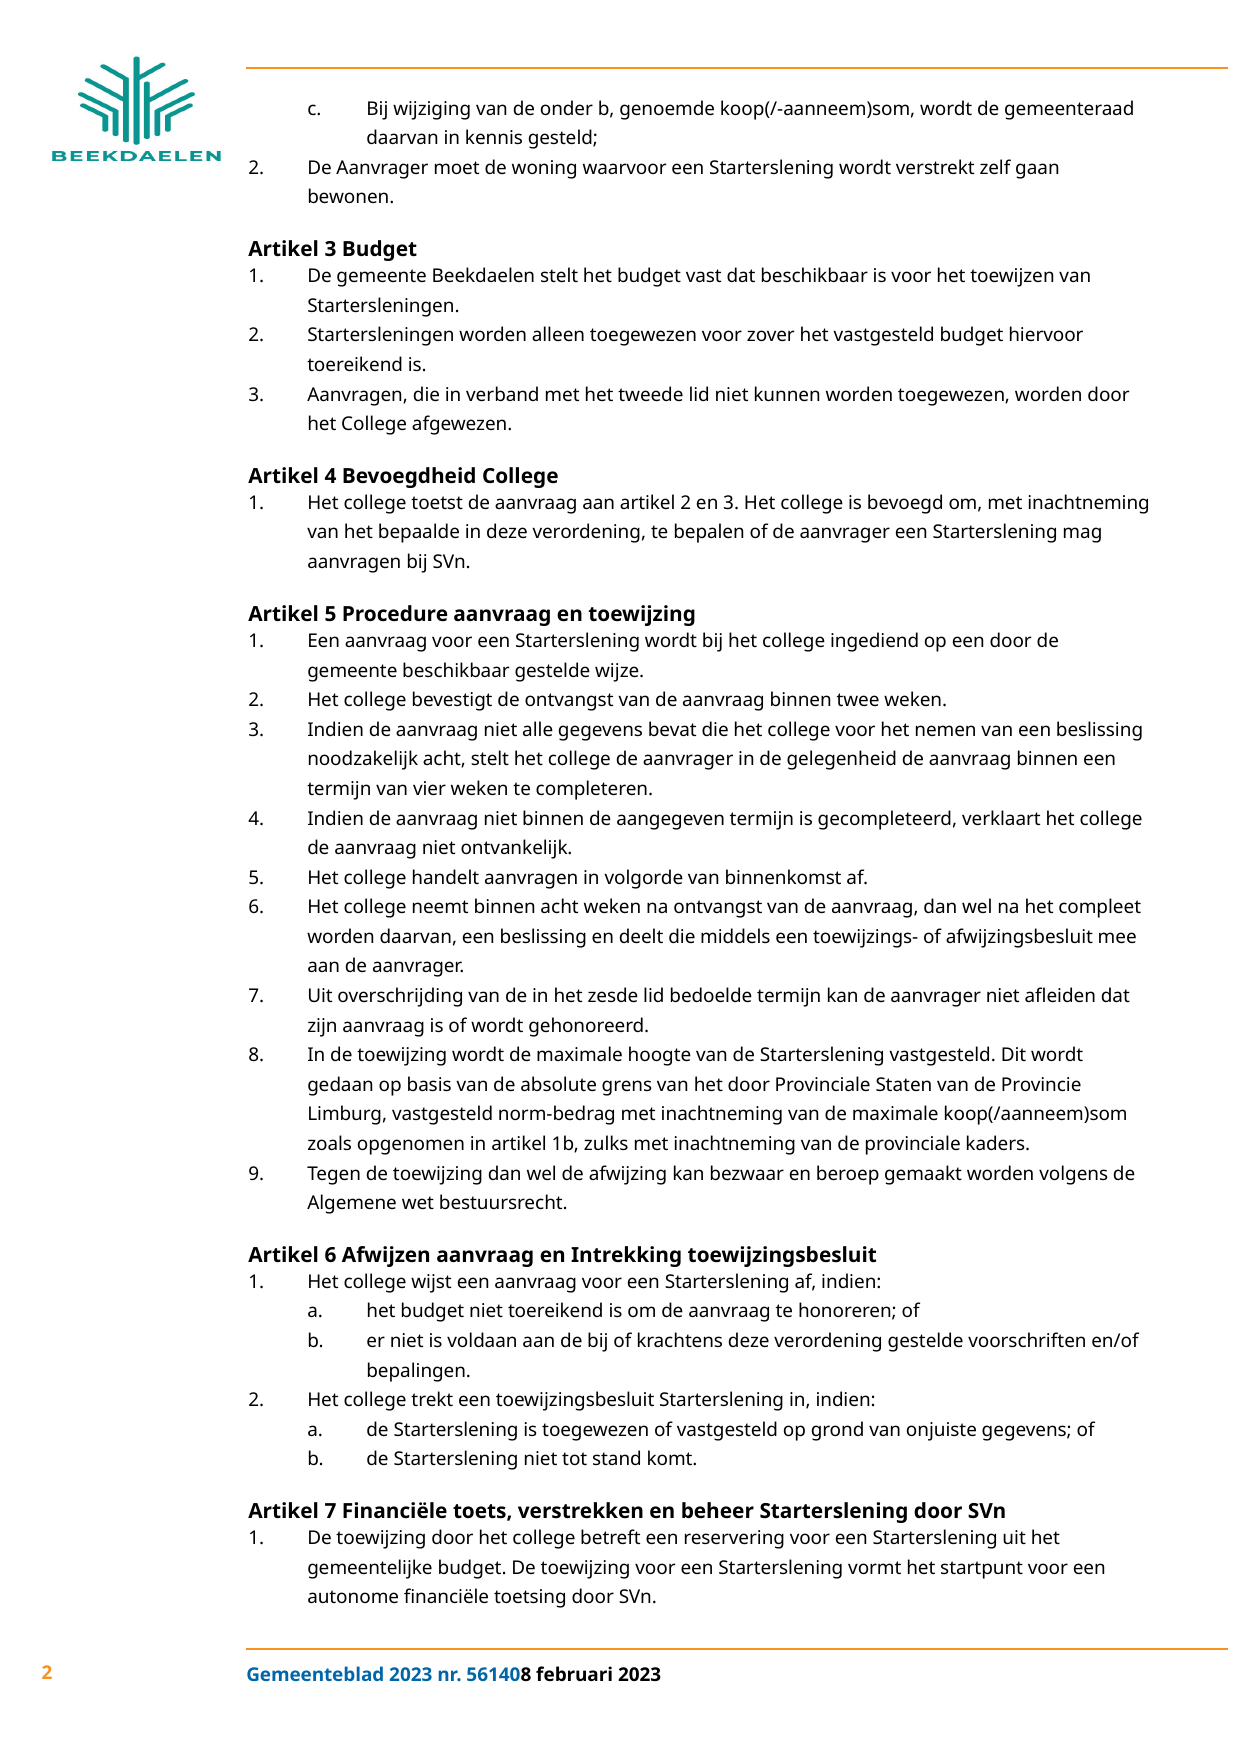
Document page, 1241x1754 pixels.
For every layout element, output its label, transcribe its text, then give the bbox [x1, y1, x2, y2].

list Indien de aanvraag niet binnen de aangegeven termijn is gecompleteerd, verklaart het college de aanvraag niet ontvankelijk. [248, 805, 1152, 860]
text Artikel 4 Bevoegdheid College [248, 461, 1152, 489]
list De Aanvrager moet de woning waarvoor een Starterslening wordt verstrekt zelf gaan bewonen. [248, 154, 1152, 209]
list Indien de aanvraag niet alle gegevens bevat die het college voor het nemen van een beslissing noodzakelijk acht, stelt het college de aanvrager in de gelegenheid de aanvraag binnen een termijn van vier weken te completeren. [248, 716, 1152, 801]
text Artikel 7 Financiële toets, verstrekken en beheer Starterslening door SVn [248, 1496, 1152, 1524]
list De gemeente Beekdaelen stelt het budget vast dat beschikbaar is voor het toewijzen van Startersleningen. [248, 262, 1152, 318]
picture [41, 47, 231, 172]
list Uit overschrijding van de in het zesde lid bedoelde termijn kan de aanvrager niet afleiden dat zijn aanvraag is of wordt gehonoreerd. [248, 982, 1152, 1037]
list er niet is voldaan aan de bij of krachtens deze verordening gestelde voorschriften en/of bepalingen. [307, 1327, 1152, 1383]
text Artikel 3 Budget [248, 234, 1152, 262]
list Startersleningen worden alleen toegewezen voor zover het vastgesteld budget hiervoor toereikend is. [248, 322, 1152, 377]
text Artikel 6 Afwijzen aanvraag en Intrekking toewijzingsbesluit [248, 1240, 1152, 1268]
list Het college toetst de aanvraag aan artikel 2 en 3. Het college is bevoegd om, met inachtneming van het bepaalde in deze verordening, te bepalen of de aanvrager een Starterslening mag aanvragen bij SVn. [248, 489, 1152, 574]
list Aanvragen, die in verband met het tweede lid niet kunnen worden toegewezen, worden door het College afgewezen. [248, 381, 1152, 436]
list de Starterslening niet tot stand komt. [307, 1446, 1152, 1471]
list het budget niet toereikend is om de aanvraag te honoreren; of [307, 1298, 1152, 1323]
list Het college neemt binnen acht weken na ontvangst van de aanvraag, dan wel na het compleet worden daarvan, een beslissing en deelt die middels een toewijzings- of afwijzingsbesluit mee aan de aanvrager. [248, 893, 1152, 978]
list Het college handelt aanvragen in volgorde van binnenkomst af. [248, 864, 1152, 889]
list De toewijzing door het college betreft een reservering voor een Starterslening uit het gemeentelijke budget. De toewijzing voor een Starterslening vormt het startpunt voor een autonome financiële toetsing door SVn. [248, 1524, 1152, 1609]
list Het college wijst een aanvraag voor een Starterslening af, indien: [248, 1268, 1152, 1294]
list In de toewijzing wordt de maximale hoogte van de Starterslening vastgesteld. Dit wordt gedaan op basis van de absolute grens van het door Provinciale Staten van de Provincie Limburg, vastgesteld norm-bedrag met inachtneming van de maximale koop(/aanneem)som zoals opgenomen in artikel 1b, zulks met inachtneming van de provinciale kaders. [248, 1041, 1152, 1156]
list Tegen de toewijzing dan wel de afwijzing kan bezwaar en beroep gemaakt worden volgens de Algemene wet bestuursrecht. [248, 1160, 1152, 1215]
list Het college trekt een toewijzingsbesluit Starterslening in, indien: [248, 1386, 1152, 1412]
list de Starterslening is toegewezen of vastgesteld op grond van onjuiste gegevens; of [307, 1416, 1152, 1442]
list Bij wijziging van de onder b, genoemde koop(/-aanneem)som, wordt de gemeenteraad daarvan in kennis gesteld; [307, 95, 1152, 150]
list Een aanvraag voor een Starterslening wordt bij het college ingediend op een door de gemeente beschikbaar gestelde wijze. [248, 627, 1152, 682]
list Het college bevestigt de ontvangst van de aanvraag binnen twee weken. [248, 686, 1152, 712]
text Artikel 5 Procedure aanvraag en toewijzing [248, 599, 1152, 627]
